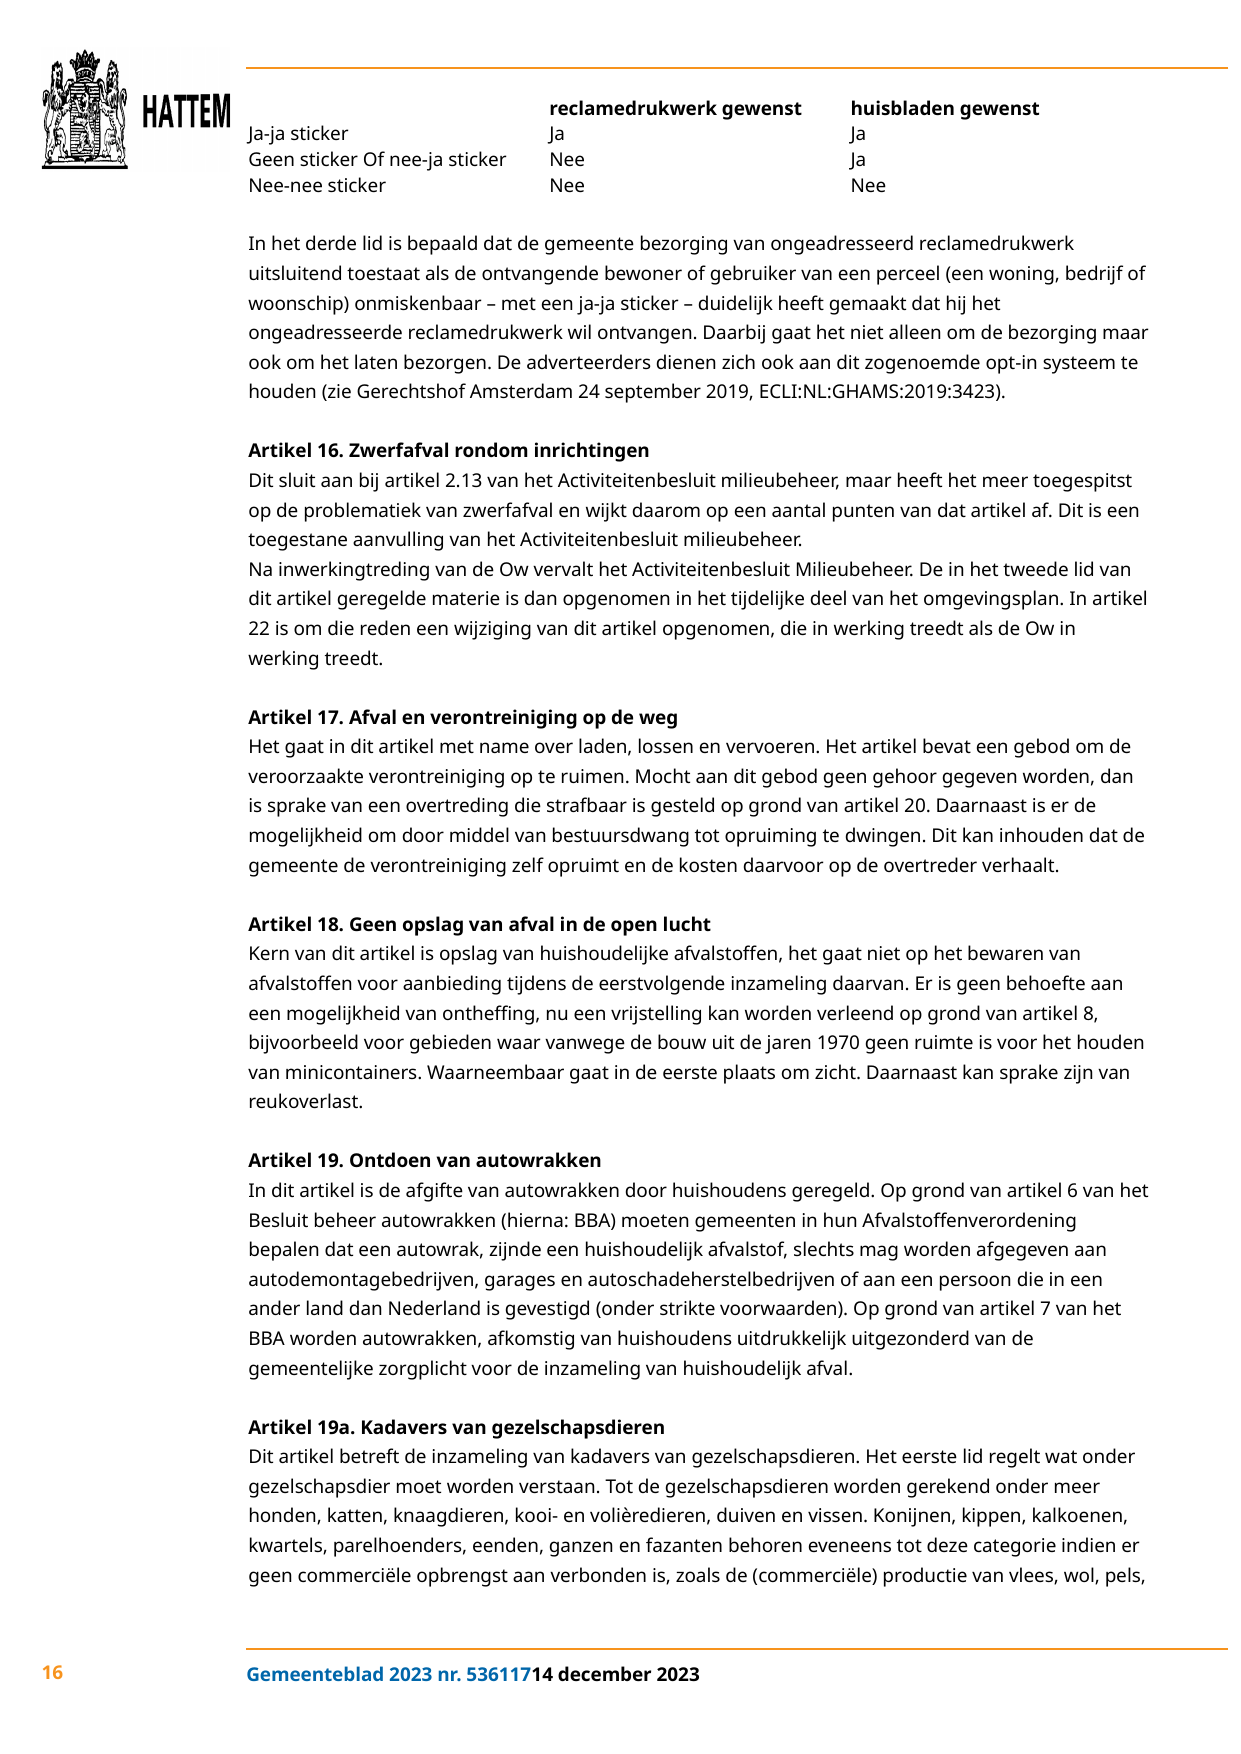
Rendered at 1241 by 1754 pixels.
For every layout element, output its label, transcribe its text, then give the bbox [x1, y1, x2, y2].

table_header [248, 95, 549, 121]
text Artikel 17. Afval en verontreiniging op de weg [248, 704, 1152, 729]
text Dit sluit aan bij artikel 2.13 van het Activiteitenbesluit milieubeheer, maar heeft het meer toegespitst op de problematiek van zwerfafval en wijkt daarom op een aantal punten van dat artikel af. Dit is een toegestane aanvulling van het Activiteitenbesluit milieubeheer. [248, 467, 1152, 552]
text Dit artikel betreft de inzameling van kadavers van gezelschapsdieren. Het eerste lid regelt wat onder gezelschapsdier moet worden verstaan. Tot de gezelschapsdieren worden gerekend onder meer honden, katten, knaagdieren, kooi- en volièredieren, duiven en vissen. Konijnen, kippen, kalkoenen, kwartels, parelhoenders, eenden, ganzen en fazanten behoren eveneens tot deze categorie indien er geen commerciële opbrengst aan verbonden is, zoals de (commerciële) productie van vlees, wol, pels, [248, 1443, 1152, 1587]
text Artikel 16. Zwerfafval rondom inrichtingen [248, 438, 1152, 463]
text Artikel 18. Geen opslag van afval in de open lucht [248, 911, 1152, 937]
table_header reclamedrukwerk gewenst [549, 95, 850, 121]
text Artikel 19a. Kadavers van gezelschapsdieren [248, 1414, 1152, 1439]
table_cell Nee [549, 146, 850, 172]
text In dit artikel is de afgifte van autowrakken door huishoudens geregeld. Op grond van artikel 6 van het Besluit beheer autowrakken (hierna: BBA) moeten gemeenten in hun Afvalstoffenverordening bepalen dat een autowrak, zijnde een huishoudelijk afvalstof, slechts mag worden afgegeven aan autodemontagebedrijven, garages en autoschadeherstelbedrijven of aan een persoon die in een ander land dan Nederland is gevestigd (onder strikte voorwaarden). Op grond van artikel 7 van het BBA worden autowrakken, afkomstig van huishoudens uitdrukkelijk uitgezonderd van de gemeentelijke zorgplicht voor de inzameling van huishoudelijk afval. [248, 1177, 1152, 1380]
table_cell Ja [850, 121, 1152, 146]
table_cell Nee-nee sticker [248, 172, 549, 198]
table_cell Nee [850, 172, 1152, 198]
table_cell Ja [549, 121, 850, 146]
text Na inwerkingtreding van de Ow vervalt het Activiteitenbesluit Milieubeheer. De in het tweede lid van dit artikel geregelde materie is dan opgenomen in het tijdelijke deel van het omgevingsplan. In artikel 22 is om die reden een wijziging van dit artikel opgenomen, die in werking treedt als de Ow in werking treedt. [248, 556, 1152, 670]
table_cell Ja-ja sticker [248, 121, 549, 146]
table_header huisbladen gewenst [850, 95, 1152, 121]
table_cell Nee [549, 172, 850, 198]
text Het gaat in dit artikel met name over laden, lossen en vervoeren. Het artikel bevat een gebod om de veroorzaakte verontreiniging op te ruimen. Mocht aan dit gebod geen gehoor gegeven worden, dan is sprake van een overtreding die strafbaar is gesteld op grond van artikel 20. Daarnaast is er de mogelijkheid om door middel van bestuursdwang tot opruiming te dwingen. Dit kan inhouden dat de gemeente de verontreiniging zelf opruimt en de kosten daarvoor op de overtreder verhaalt. [248, 733, 1152, 877]
table_cell Geen sticker Of nee-ja sticker [248, 146, 549, 172]
picture [41, 47, 231, 172]
text Kern van dit artikel is opslag van huishoudelijke afvalstoffen, het gaat niet op het bewaren van afvalstoffen voor aanbieding tijdens de eerstvolgende inzameling daarvan. Er is geen behoefte aan een mogelijkheid van ontheffing, nu een vrijstelling kan worden verleend op grond van artikel 8, bijvoorbeeld voor gebieden waar vanwege de bouw uit de jaren 1970 geen ruimte is voor het houden van minicontainers. Waarneembaar gaat in de eerste plaats om zicht. Daarnaast kan sprake zijn van reukoverlast. [248, 941, 1152, 1114]
text Artikel 19. Ontdoen van autowrakken [248, 1148, 1152, 1173]
text In het derde lid is bepaald dat de gemeente bezorging van ongeadresseerd reclamedrukwerk uitsluitend toestaat als de ontvangende bewoner of gebruiker van een perceel (een woning, bedrijf of woonschip) onmiskenbaar – met een ja-ja sticker – duidelijk heeft gemaakt dat hij het ongeadresseerde reclamedrukwerk wil ontvangen. Daarbij gaat het niet alleen om de bezorging maar ook om het laten bezorgen. De adverteerders dienen zich ook aan dit zogenoemde opt-in systeem te houden (zie Gerechtshof Amsterdam 24 september 2019, ECLI:NL:GHAMS:2019:3423). [248, 231, 1152, 404]
table_cell Ja [850, 146, 1152, 172]
